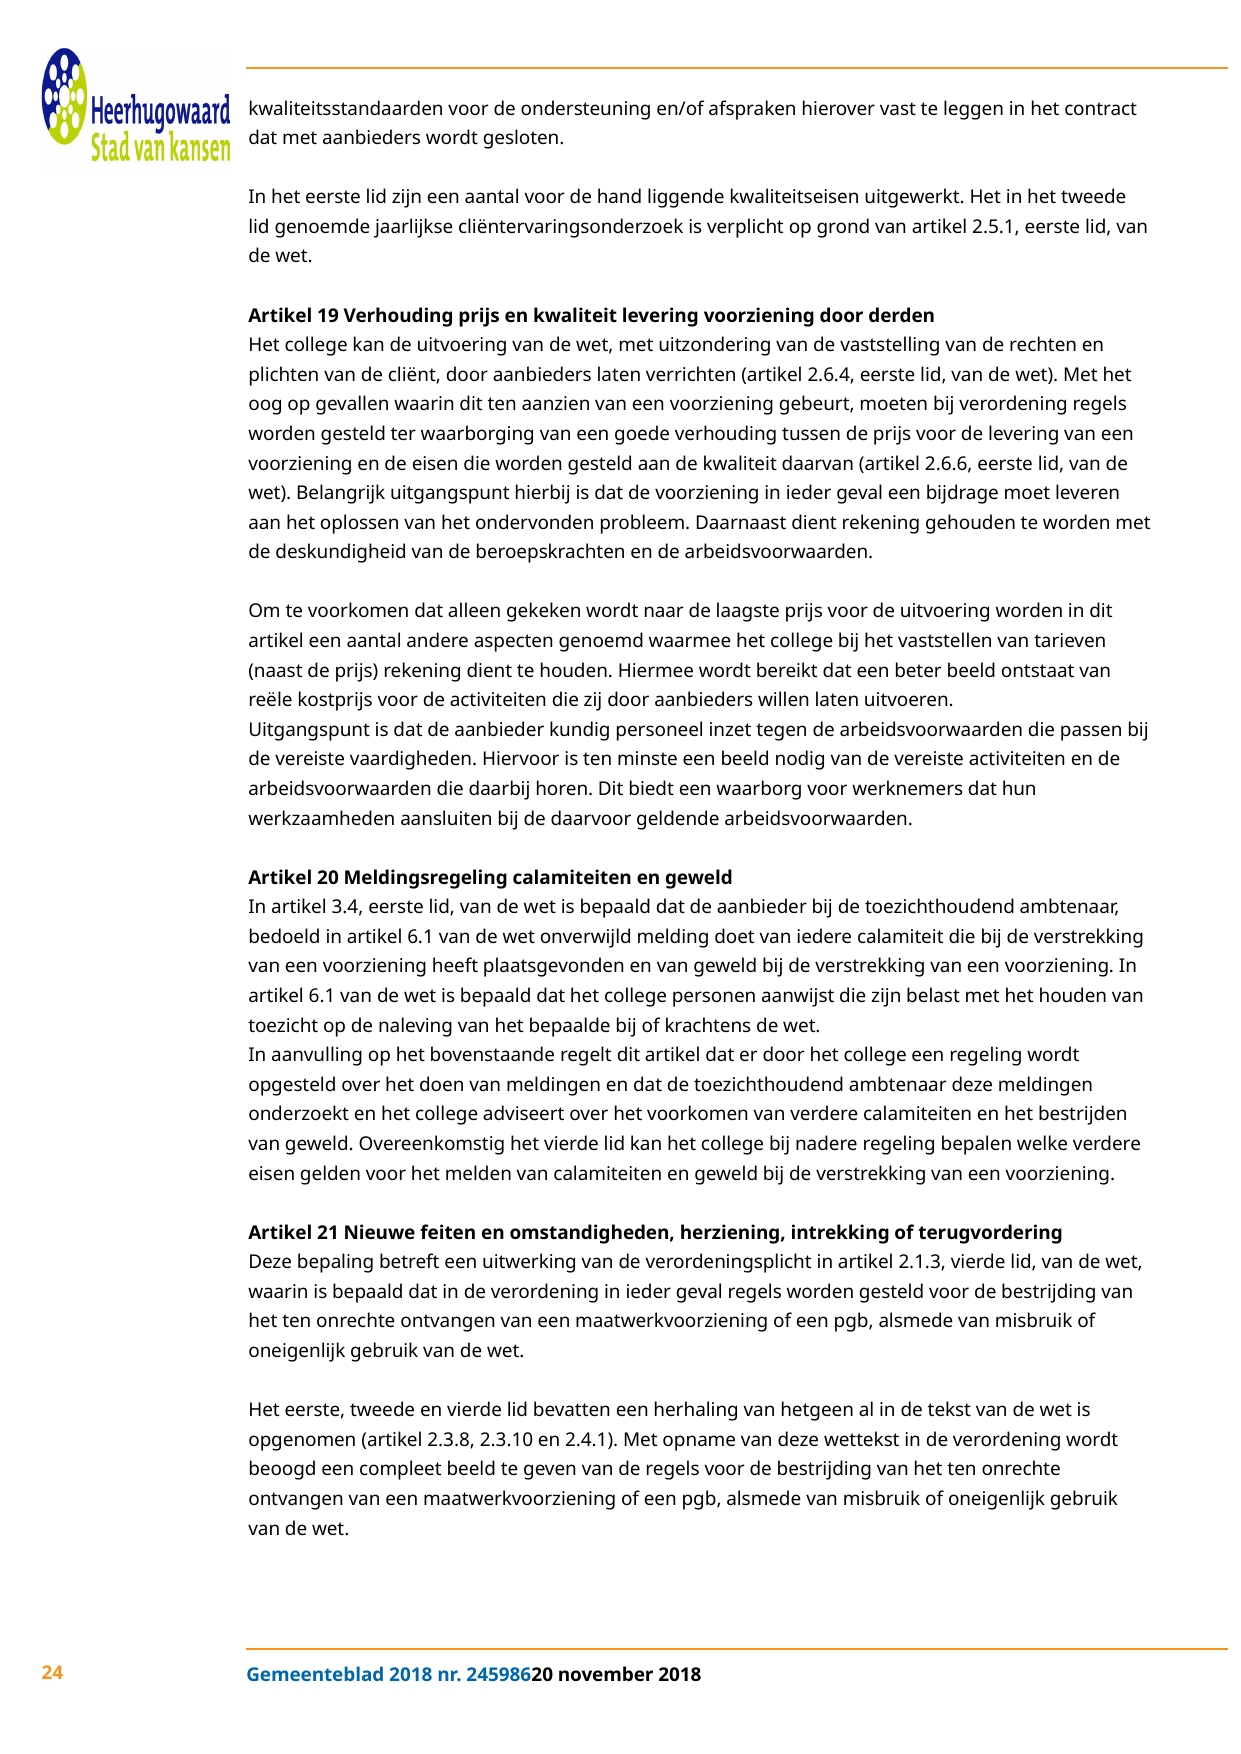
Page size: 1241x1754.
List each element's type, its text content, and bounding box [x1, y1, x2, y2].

text Uitgangspunt is dat de aanbieder kundig personeel inzet tegen de arbeidsvoorwaarden die passen bij de vereiste vaardigheden. Hiervoor is ten minste een beeld nodig van de vereiste activiteiten en de arbeidsvoorwaarden die daarbij horen. Dit biedt een waarborg voor werknemers dat hun werkzaamheden aansluiten bij de daarvoor geldende arbeidsvoorwaarden. [248, 716, 1152, 831]
text Om te voorkomen dat alleen gekeken wordt naar de laagste prijs voor de uitvoering worden in dit artikel een aantal andere aspecten genoemd waarmee het college bij het vaststellen van tarieven (naast de prijs) rekening dient te houden. Hiermee wordt bereikt dat een beter beeld ontstaat van reële kostprijs voor de activiteiten die zij door aanbieders willen laten uitvoeren. [248, 598, 1152, 712]
text kwaliteitsstandaarden voor de ondersteuning en/of afspraken hierover vast te leggen in het contract dat met aanbieders wordt gesloten. [248, 95, 1152, 150]
text Het college kan de uitvoering van de wet, met uitzondering van de vaststelling van de rechten en plichten van de cliënt, door aanbieders laten verrichten (artikel 2.6.4, eerste lid, van de wet). Met het oog op gevallen waarin dit ten aanzien van een voorziening gebeurt, moeten bij verordening regels worden gesteld ter waarborging van een goede verhouding tussen de prijs voor de levering van een voorziening en de eisen die worden gesteld aan de kwaliteit daarvan (artikel 2.6.6, eerste lid, van de wet). Belangrijk uitgangspunt hierbij is dat de voorziening in ieder geval een bijdrage moet leveren aan het oplossen van het ondervonden probleem. Daarnaast dient rekening gehouden te worden met de deskundigheid van de beroepskrachten en de arbeidsvoorwaarden. [248, 331, 1152, 564]
text Het eerste, tweede en vierde lid bevatten een herhaling van hetgeen al in de tekst van de wet is opgenomen (artikel 2.3.8, 2.3.10 en 2.4.1). Met opname van deze wettekst in de verordening wordt beoogd een compleet beeld te geven van de regels voor de bestrijding van het ten onrechte ontvangen van een maatwerkvoorziening of een pgb, alsmede van misbruik of oneigenlijk gebruik van de wet. [248, 1396, 1152, 1541]
picture [41, 47, 231, 172]
text In het eerste lid zijn een aantal voor de hand liggende kwaliteitseisen uitgewerkt. Het in het tweede lid genoemde jaarlijkse cliëntervaringsonderzoek is verplicht op grond van artikel 2.5.1, eerste lid, van de wet. [248, 183, 1152, 268]
text Artikel 21 Nieuwe feiten en omstandigheden, herziening, intrekking of terugvordering [248, 1219, 1152, 1245]
text Artikel 19 Verhouding prijs en kwaliteit levering voorziening door derden [248, 302, 1152, 328]
text Artikel 20 Meldingsregeling calamiteiten en geweld [248, 864, 1152, 890]
text In artikel 3.4, eerste lid, van de wet is bepaald dat de aanbieder bij de toezichthoudend ambtenaar, bedoeld in artikel 6.1 van de wet onverwijld melding doet van iedere calamiteit die bij de verstrekking van een voorziening heeft plaatsgevonden en van geweld bij de verstrekking van een voorziening. In artikel 6.1 van de wet is bepaald dat het college personen aanwijst die zijn belast met het houden van toezicht op de naleving van het bepaalde bij of krachtens de wet. [248, 893, 1152, 1038]
text Deze bepaling betreft een uitwerking van de verordeningsplicht in artikel 2.1.3, vierde lid, van de wet, waarin is bepaald dat in de verordening in ieder geval regels worden gesteld voor de bestrijding van het ten onrechte ontvangen van een maatwerkvoorziening of een pgb, alsmede van misbruik of oneigenlijk gebruik van de wet. [248, 1248, 1152, 1363]
text In aanvulling op het bovenstaande regelt dit artikel dat er door het college een regeling wordt opgesteld over het doen van meldingen en dat de toezichthoudend ambtenaar deze meldingen onderzoekt en het college adviseert over het voorkomen van verdere calamiteiten en het bestrijden van geweld. Overeenkomstig het vierde lid kan het college bij nadere regeling bepalen welke verdere eisen gelden voor het melden van calamiteiten en geweld bij de verstrekking van een voorziening. [248, 1041, 1152, 1186]
